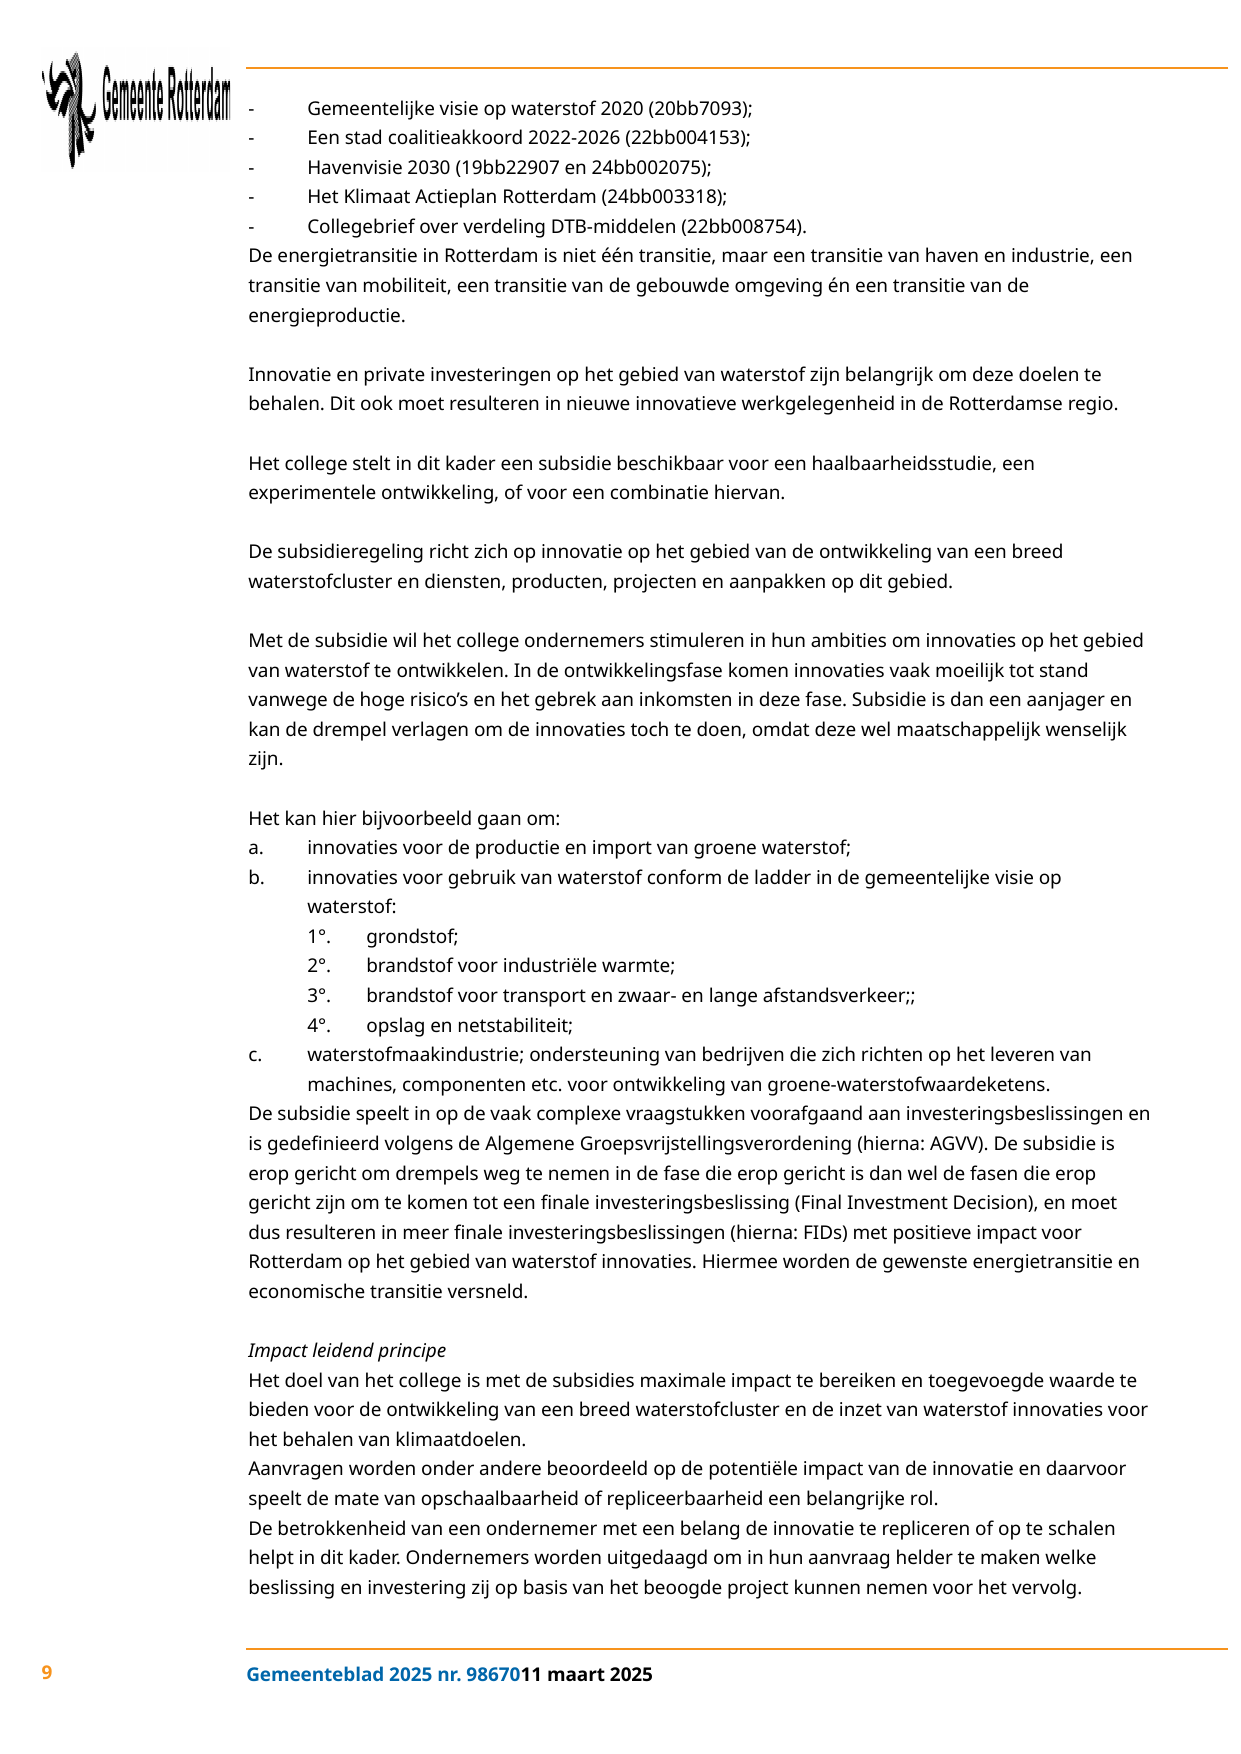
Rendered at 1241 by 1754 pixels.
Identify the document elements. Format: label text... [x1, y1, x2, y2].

list innovaties voor de productie en import van groene waterstof; [248, 834, 1152, 860]
list Het Klimaat Actieplan Rotterdam (24bb003318); [248, 183, 1152, 209]
text De energietransitie in Rotterdam is niet één transitie, maar een transitie van haven en industrie, een transitie van mobiliteit, een transitie van de gebouwde omgeving én een transitie van de energieproductie. [248, 243, 1152, 328]
text De betrokkenheid van een ondernemer met een belang de innovatie te repliceren of op te schalen helpt in dit kader. Ondernemers worden uitgedaagd om in hun aanvraag helder te maken welke beslissing en investering zij op basis van het beoogde project kunnen nemen voor het vervolg. [248, 1515, 1152, 1600]
list Collegebrief over verdeling DTB-middelen (22bb008754). [248, 213, 1152, 239]
list brandstof voor industriële warmte; [307, 953, 1152, 978]
picture [41, 47, 231, 172]
list Gemeentelijke visie op waterstof 2020 (20bb7093); [248, 95, 1152, 121]
text Het college stelt in dit kader een subsidie beschikbaar voor een haalbaarheidsstudie, een experimentele ontwikkeling, of voor een combinatie hiervan. [248, 450, 1152, 505]
text Aanvragen worden onder andere beoordeeld op de potentiële impact van de innovatie en daarvoor speelt de mate van opschaalbaarheid of repliceerbaarheid een belangrijke rol. [248, 1456, 1152, 1511]
list brandstof voor transport en zwaar- en lange afstandsverkeer;; [307, 982, 1152, 1008]
text De subsidie speelt in op de vaak complexe vraagstukken voorafgaand aan investeringsbeslissingen en is gedefinieerd volgens de Algemene Groepsvrijstellingsverordening (hierna: AGVV). De subsidie is erop gericht om drempels weg te nemen in de fase die erop gericht is dan wel de fasen die erop gericht zijn om te komen tot een finale investeringsbeslissing (Final Investment Decision), en moet dus resulteren in meer finale investeringsbeslissingen (hierna: FIDs) met positieve impact voor Rotterdam op het gebied van waterstof innovaties. Hiermee worden de gewenste energietransitie en economische transitie versneld. [248, 1101, 1152, 1304]
list Een stad coalitieakkoord 2022-2026 (22bb004153); [248, 124, 1152, 150]
list innovaties voor gebruik van waterstof conform de ladder in de gemeentelijke visie op waterstof: [248, 864, 1152, 919]
text De subsidieregeling richt zich op innovatie op het gebied van de ontwikkeling van een breed waterstofcluster en diensten, producten, projecten en aanpakken op dit gebied. [248, 538, 1152, 594]
text Het doel van het college is met de subsidies maximale impact te bereiken en toegevoegde waarde te bieden voor de ontwikkeling van een breed waterstofcluster en de inzet van waterstof innovaties voor het behalen van klimaatdoelen. [248, 1367, 1152, 1452]
text Het kan hier bijvoorbeeld gaan om: [248, 805, 1152, 831]
text Innovatie en private investeringen op het gebied van waterstof zijn belangrijk om deze doelen te behalen. Dit ook moet resulteren in nieuwe innovatieve werkgelegenheid in de Rotterdamse regio. [248, 361, 1152, 416]
text Impact leidend principe [248, 1337, 1152, 1363]
list opslag en netstabiliteit; [307, 1012, 1152, 1038]
list grondstof; [307, 923, 1152, 949]
list waterstofmaakindustrie; ondersteuning van bedrijven die zich richten op het leveren van machines, componenten etc. voor ontwikkeling van groene-waterstofwaardeketens. [248, 1041, 1152, 1097]
text Met de subsidie wil het college ondernemers stimuleren in hun ambities om innovaties op het gebied van waterstof te ontwikkelen. In de ontwikkelingsfase komen innovaties vaak moeilijk tot stand vanwege de hoge risico’s en het gebrek aan inkomsten in deze fase. Subsidie is dan een aanjager en kan de drempel verlagen om de innovaties toch te doen, omdat deze wel maatschappelijk wenselijk zijn. [248, 627, 1152, 771]
list Havenvisie 2030 (19bb22907 en 24bb002075); [248, 154, 1152, 180]
